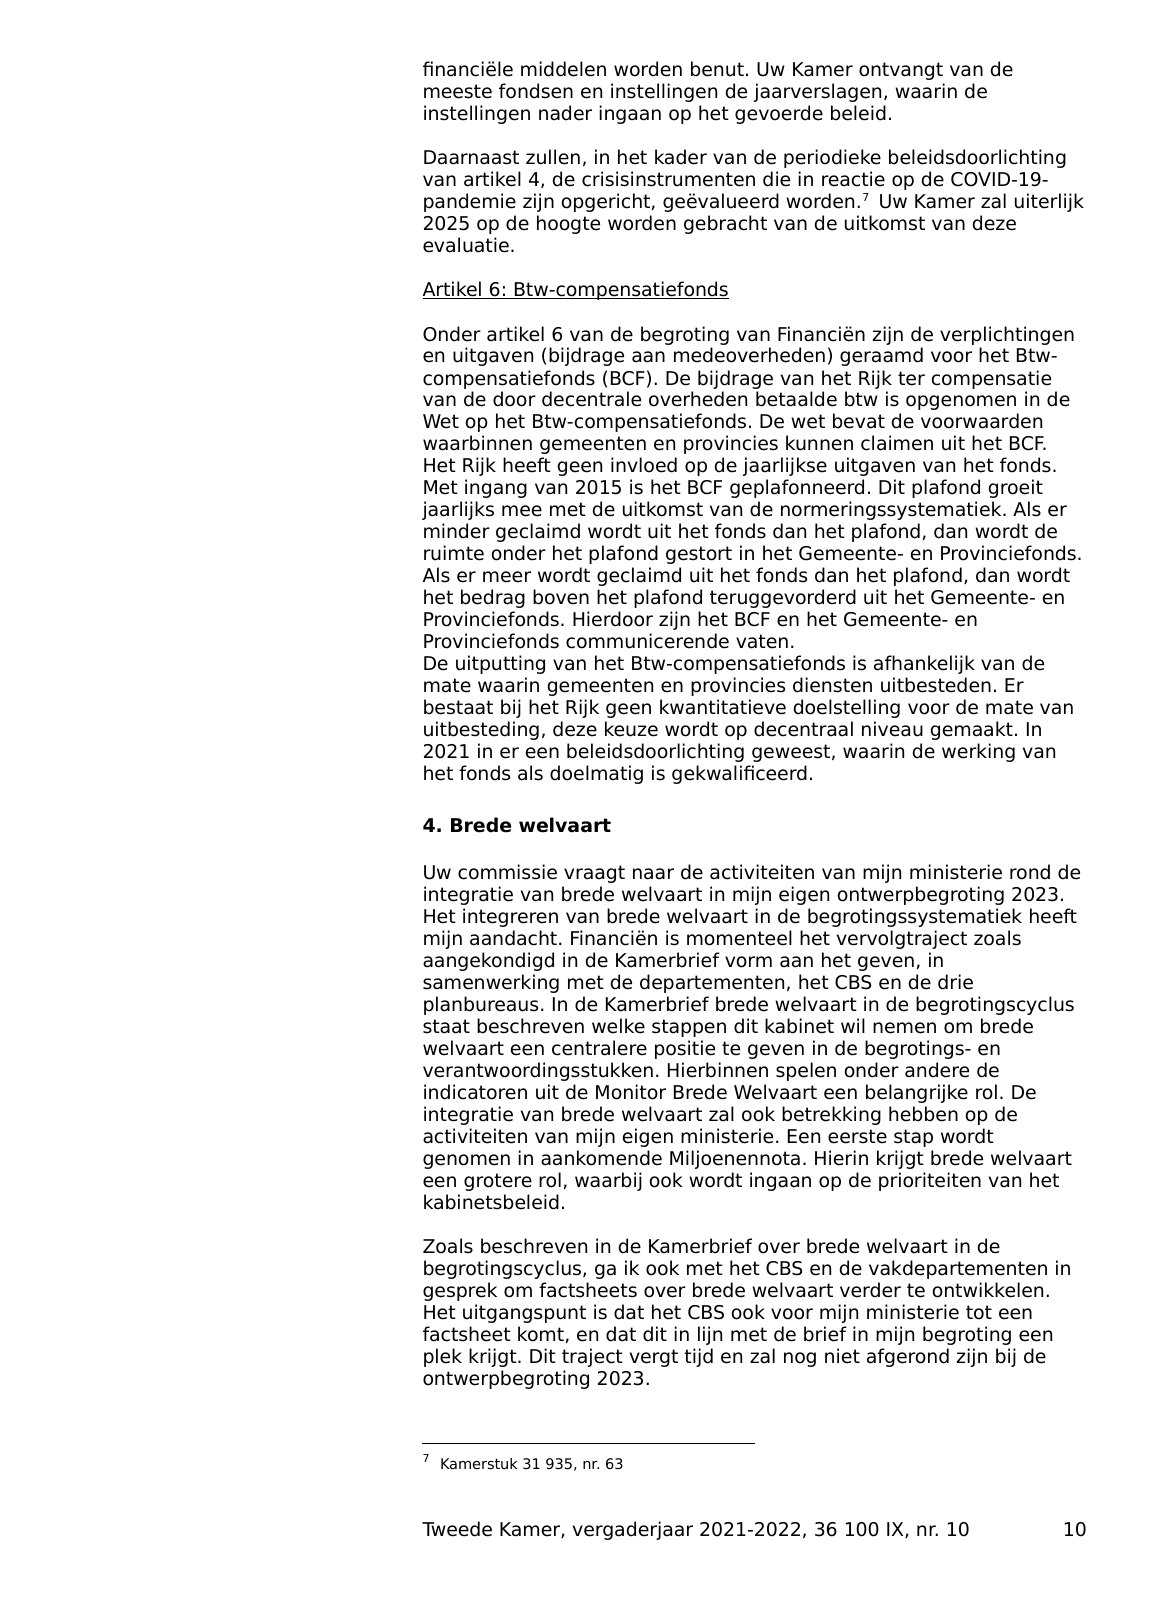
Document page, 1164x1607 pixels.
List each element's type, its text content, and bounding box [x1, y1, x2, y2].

text Daarnaast zullen, in het kader van de periodieke beleidsdoorlichting van artikel 4, de crisisinstrumenten die in reactie op de COVID-19-pandemie zijn opgericht, geëvalueerd worden. Uw Kamer zal uiterlijk 2025 op de hoogte worden gebracht van de uitkomst van deze evaluatie. [422, 147, 1087, 257]
text Kamerstuk 31 935, nr. 63 [422, 1452, 1087, 1474]
subtitle 4. Brede welvaart [422, 815, 1087, 837]
text Zoals beschreven in de Kamerbrief over brede welvaart in de begrotingscyclus, ga ik ook met het CBS en de vakdepartementen in gesprek om factsheets over brede welvaart verder te ontwikkelen. Het uitgangspunt is dat het CBS ook voor mijn ministerie tot een factsheet komt, en dat dit in lijn met de brief in mijn begroting een plek krijgt. Dit traject vergt tijd en zal nog niet afgerond zijn bij de ontwerpbegroting 2023. [422, 1236, 1087, 1390]
subtitle Artikel 6: Btw-compensatiefonds [422, 279, 1087, 301]
text financiële middelen worden benut. Uw Kamer ontvangt van de meeste fondsen en instellingen de jaarverslagen, waarin de instellingen nader ingaan op het gevoerde beleid. [422, 59, 1087, 125]
text Onder artikel 6 van de begroting van Financiën zijn de verplichtingen en uitgaven (bijdrage aan medeoverheden) geraamd voor het Btw-compensatiefonds (BCF). De bijdrage van het Rijk ter compensatie van de door decentrale overheden betaalde btw is opgenomen in de Wet op het Btw-compensatiefonds. De wet bevat de voorwaarden waarbinnen gemeenten en provincies kunnen claimen uit het BCF. Het Rijk heeft geen invloed op de jaarlijkse uitgaven van het fonds. Met ingang van 2015 is het BCF geplafonneerd. Dit plafond groeit jaarlijks mee met de uitkomst van de normeringssystematiek. Als er minder geclaimd wordt uit het fonds dan het plafond, dan wordt de ruimte onder het plafond gestort in het Gemeente- en Provinciefonds. Als er meer wordt geclaimd uit het fonds dan het plafond, dan wordt het bedrag boven het plafond teruggevorderd uit het Gemeente- en Provinciefonds. Hierdoor zijn het BCF en het Gemeente- en Provinciefonds communicerende vaten. [422, 323, 1087, 653]
text De uitputting van het Btw-compensatiefonds is afhankelijk van de mate waarin gemeenten en provincies diensten uitbesteden. Er bestaat bij het Rijk geen kwantitatieve doelstelling voor de mate van uitbesteding, deze keuze wordt op decentraal niveau gemaakt. In 2021 in er een beleidsdoorlichting geweest, waarin de werking van het fonds als doelmatig is gekwalificeerd. [422, 653, 1087, 785]
text Uw commissie vraagt naar de activiteiten van mijn ministerie rond de integratie van brede welvaart in mijn eigen ontwerpbegroting 2023. Het integreren van brede welvaart in de begrotingssystematiek heeft mijn aandacht. Financiën is momenteel het vervolgtraject zoals aangekondigd in de Kamerbrief vorm aan het geven, in samenwerking met de departementen, het CBS en de drie planbureaus. In de Kamerbrief brede welvaart in de begrotingscyclus staat beschreven welke stappen dit kabinet wil nemen om brede welvaart een centralere positie te geven in de begrotings- en verantwoordingsstukken. Hierbinnen spelen onder andere de indicatoren uit de Monitor Brede Welvaart een belangrijke rol. De integratie van brede welvaart zal ook betrekking hebben op de activiteiten van mijn eigen ministerie. Een eerste stap wordt genomen in aankomende Miljoenennota. Hierin krijgt brede welvaart een grotere rol, waarbij ook wordt ingaan op de prioriteiten van het kabinetsbeleid. [422, 862, 1087, 1214]
